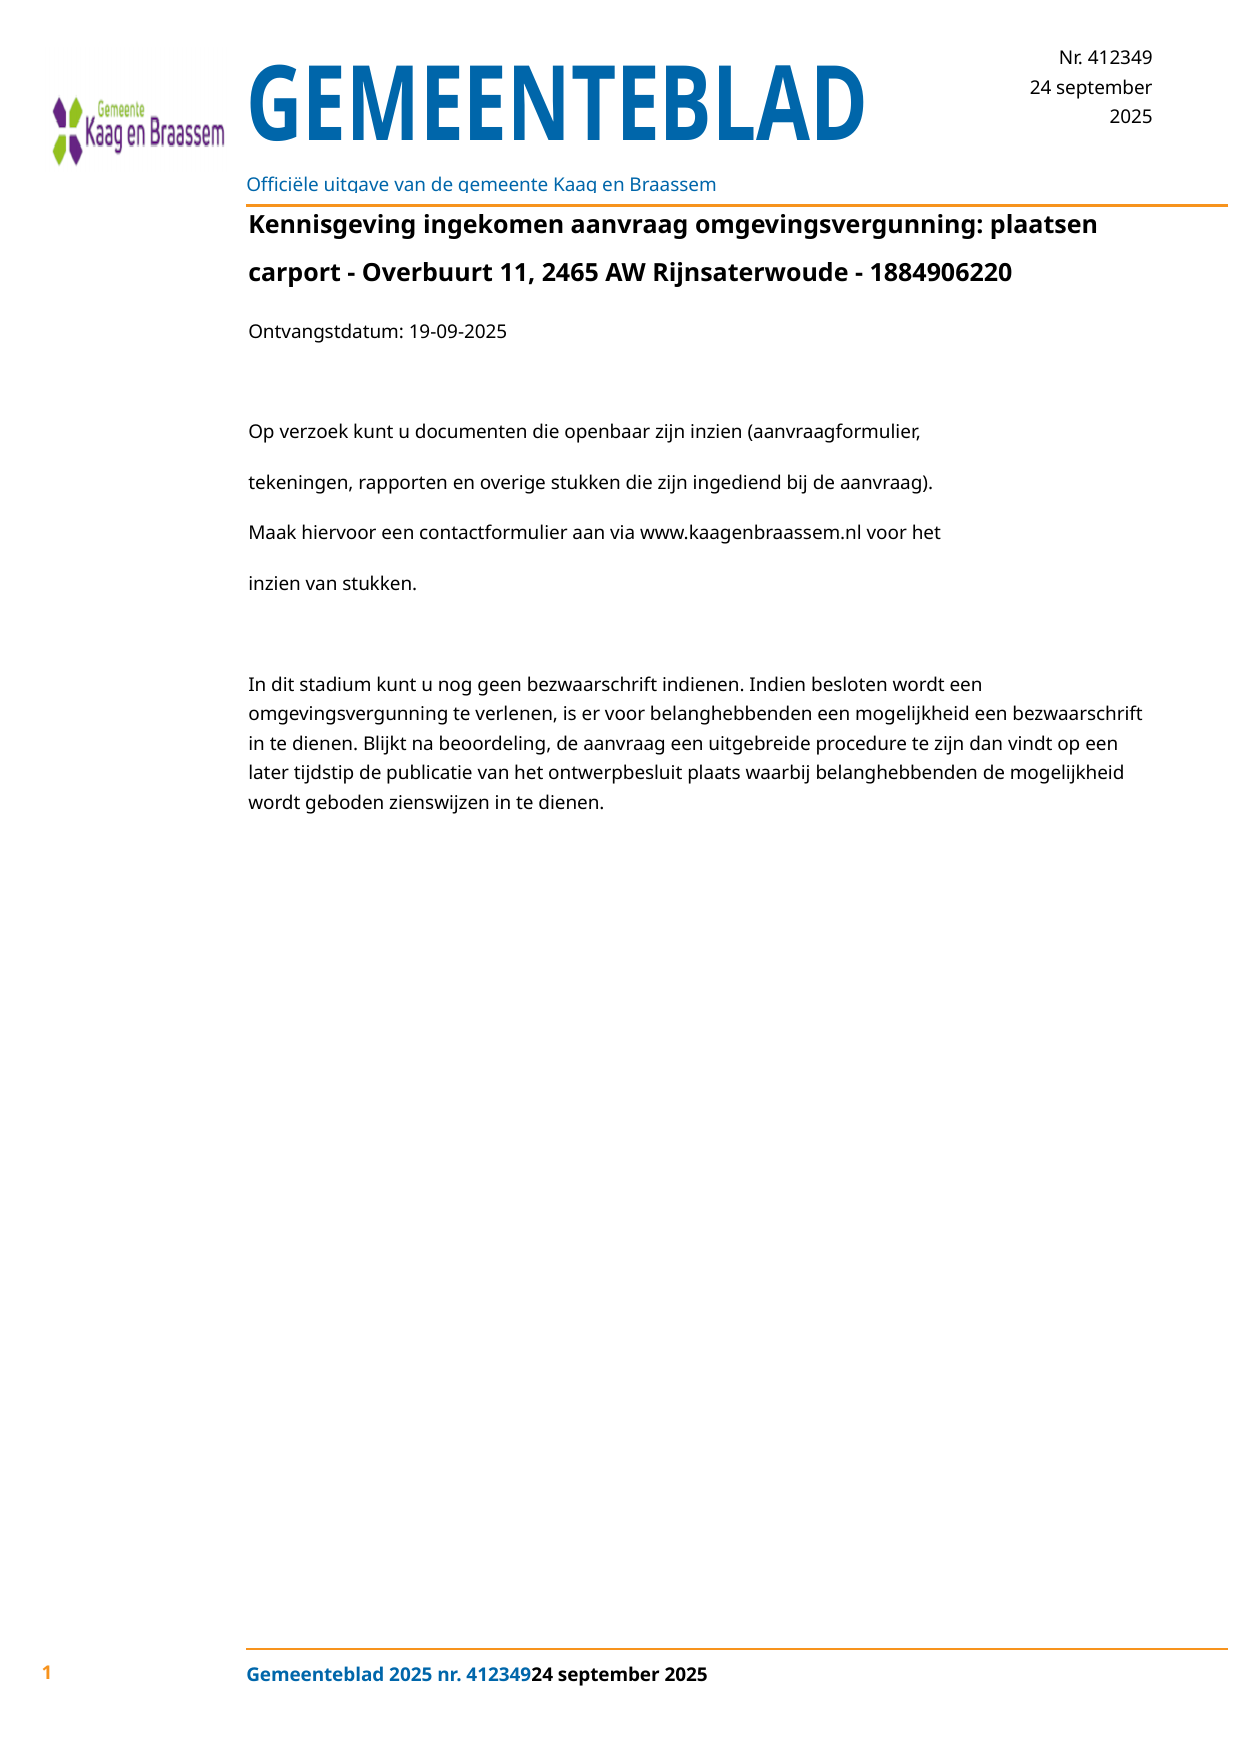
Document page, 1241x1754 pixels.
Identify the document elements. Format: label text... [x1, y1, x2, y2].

text inzien van stukken. [248, 570, 1152, 596]
text Kennisgeving ingekomen aanvraag omgevingsvergunning: plaatsen carport - Overbuurt 11, 2465 AW Rijnsaterwoude - 1884906220 [248, 207, 1152, 288]
text tekeningen, rapporten en overige stukken die zijn ingediend bij de aanvraag). [248, 469, 1152, 495]
text Ontvangstdatum: 19-09-2025 [248, 318, 1152, 344]
text Op verzoek kunt u documenten die openbaar zijn inzien (aanvraagformulier, [248, 419, 1152, 444]
picture [41, 47, 231, 172]
text Maak hiervoor een contactformulier aan via www.kaagenbraassem.nl voor het [248, 519, 1152, 545]
text In dit stadium kunt u nog geen bezwaarschrift indienen. Indien besloten wordt een omgevingsvergunning te verlenen, is er voor belanghebbenden een mogelijkheid een bezwaarschrift in te dienen. Blijkt na beoordeling, de aanvraag een uitgebreide procedure te zijn dan vindt op een later tijdstip de publicatie van het ontwerpbesluit plaats waarbij belanghebbenden de mogelijkheid wordt geboden zienswijzen in te dienen. [248, 671, 1152, 815]
